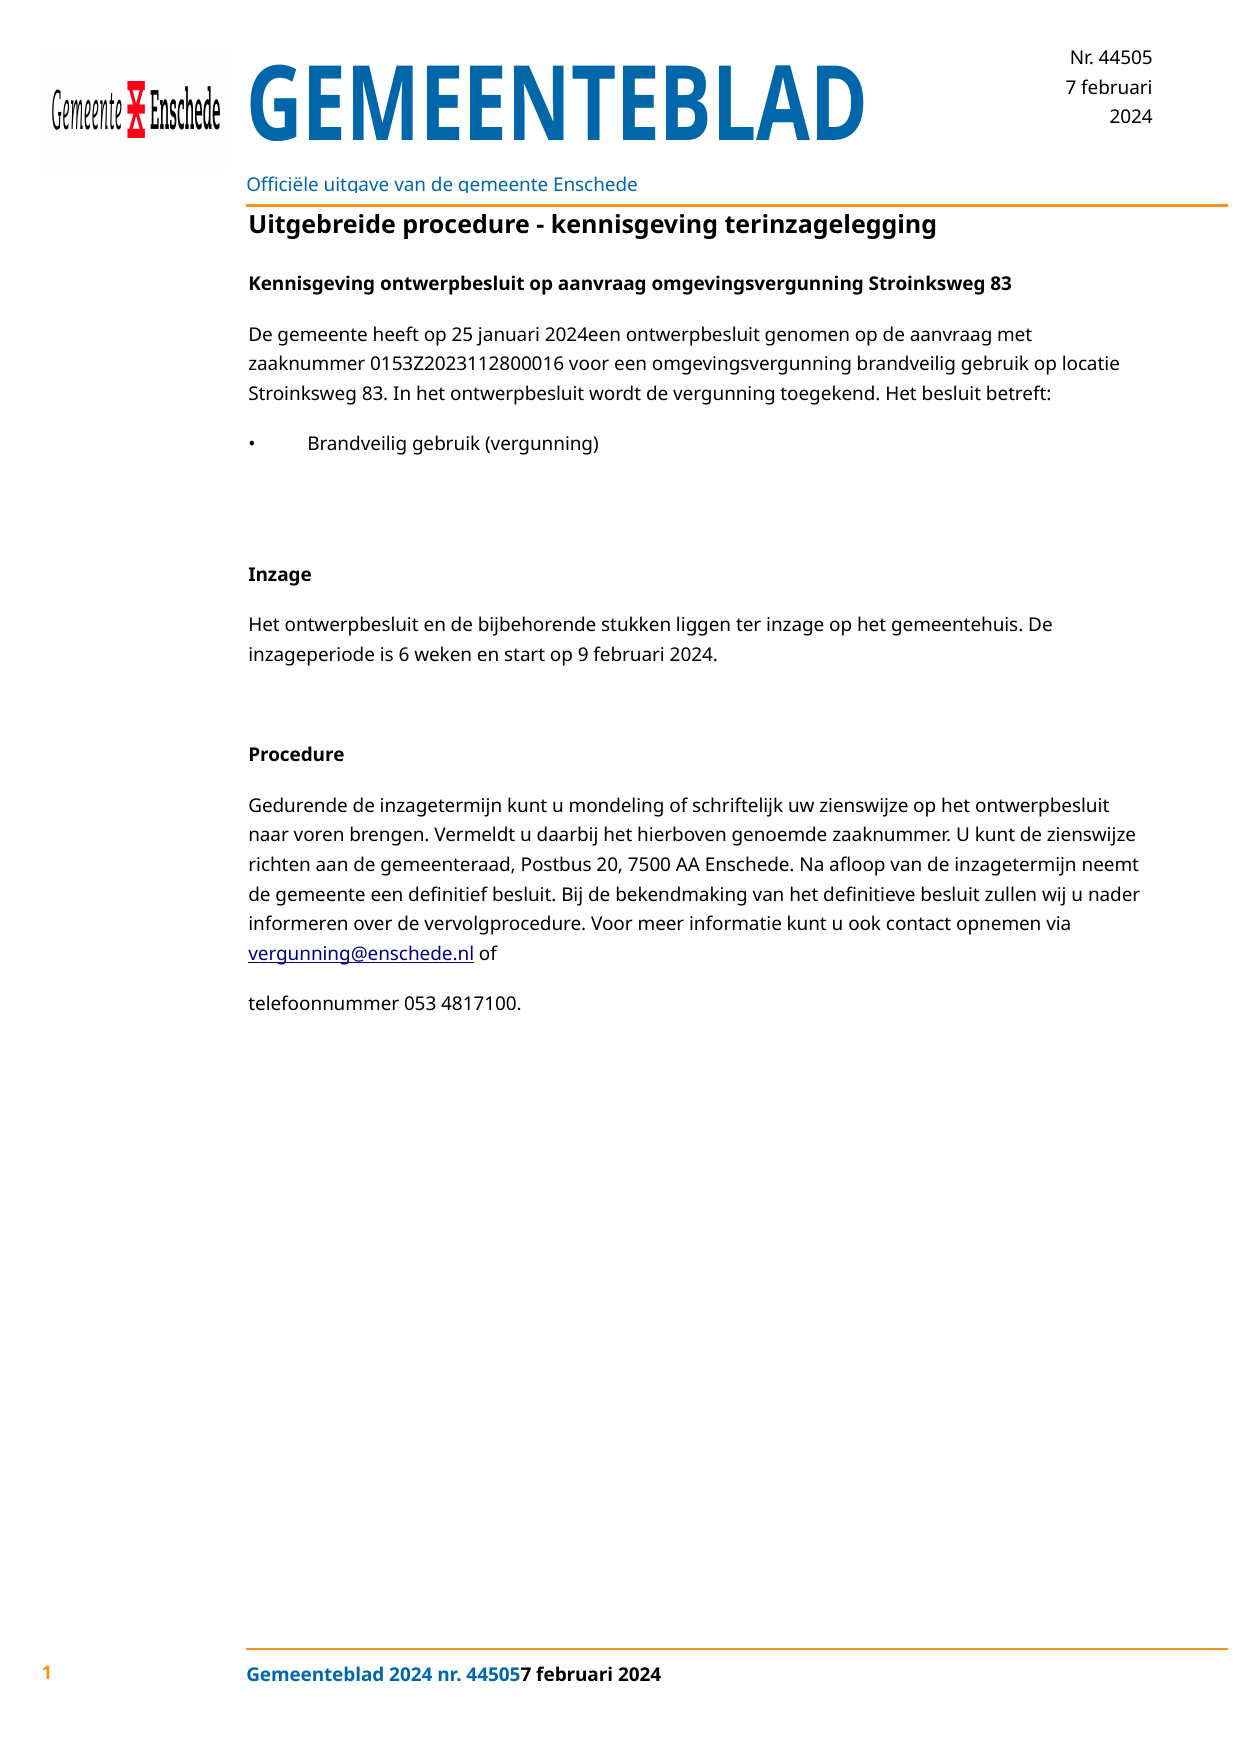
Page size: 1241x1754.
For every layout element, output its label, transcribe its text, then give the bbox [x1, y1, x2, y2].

text De gemeente heeft op 25 januari 2024een ontwerpbesluit genomen op de aanvraag met zaaknummer 0153Z2023112800016 voor een omgevingsvergunning brandveilig gebruik op locatie Stroinksweg 83. In het ontwerpbesluit wordt de vergunning toegekend. Het besluit betreft: [248, 321, 1152, 406]
picture [41, 47, 231, 172]
text Kennisgeving ontwerpbesluit op aanvraag omgevingsvergunning Stroinksweg 83 [248, 270, 1152, 296]
text Inzage [248, 561, 1152, 586]
text Het ontwerpbesluit en de bijbehorende stukken liggen ter inzage op het gemeentehuis. De inzageperiode is 6 weken en start op 9 februari 2024. [248, 611, 1152, 666]
text Gedurende de inzagetermijn kunt u mondeling of schriftelijk uw zienswijze op het ontwerpbesluit naar voren brengen. Vermeldt u daarbij het hierboven genoemde zaaknummer. U kunt de zienswijze richten aan de gemeenteraad, Postbus 20, 7500 AA Enschede. Na afloop van de inzagetermijn neemt de gemeente een definitief besluit. Bij de bekendmaking van het definitieve besluit zullen wij u nader informeren over de vervolgprocedure. Voor meer informatie kunt u ook contact opnemen via vergunning@enschede.nl of [248, 792, 1152, 966]
list Brandveilig gebruik (vergunning) [248, 430, 1152, 456]
text Uitgebreide procedure - kennisgeving terinzagelegging [248, 207, 1152, 241]
text telefoonnummer 053 4817100. [248, 990, 1152, 1016]
text Procedure [248, 742, 1152, 767]
